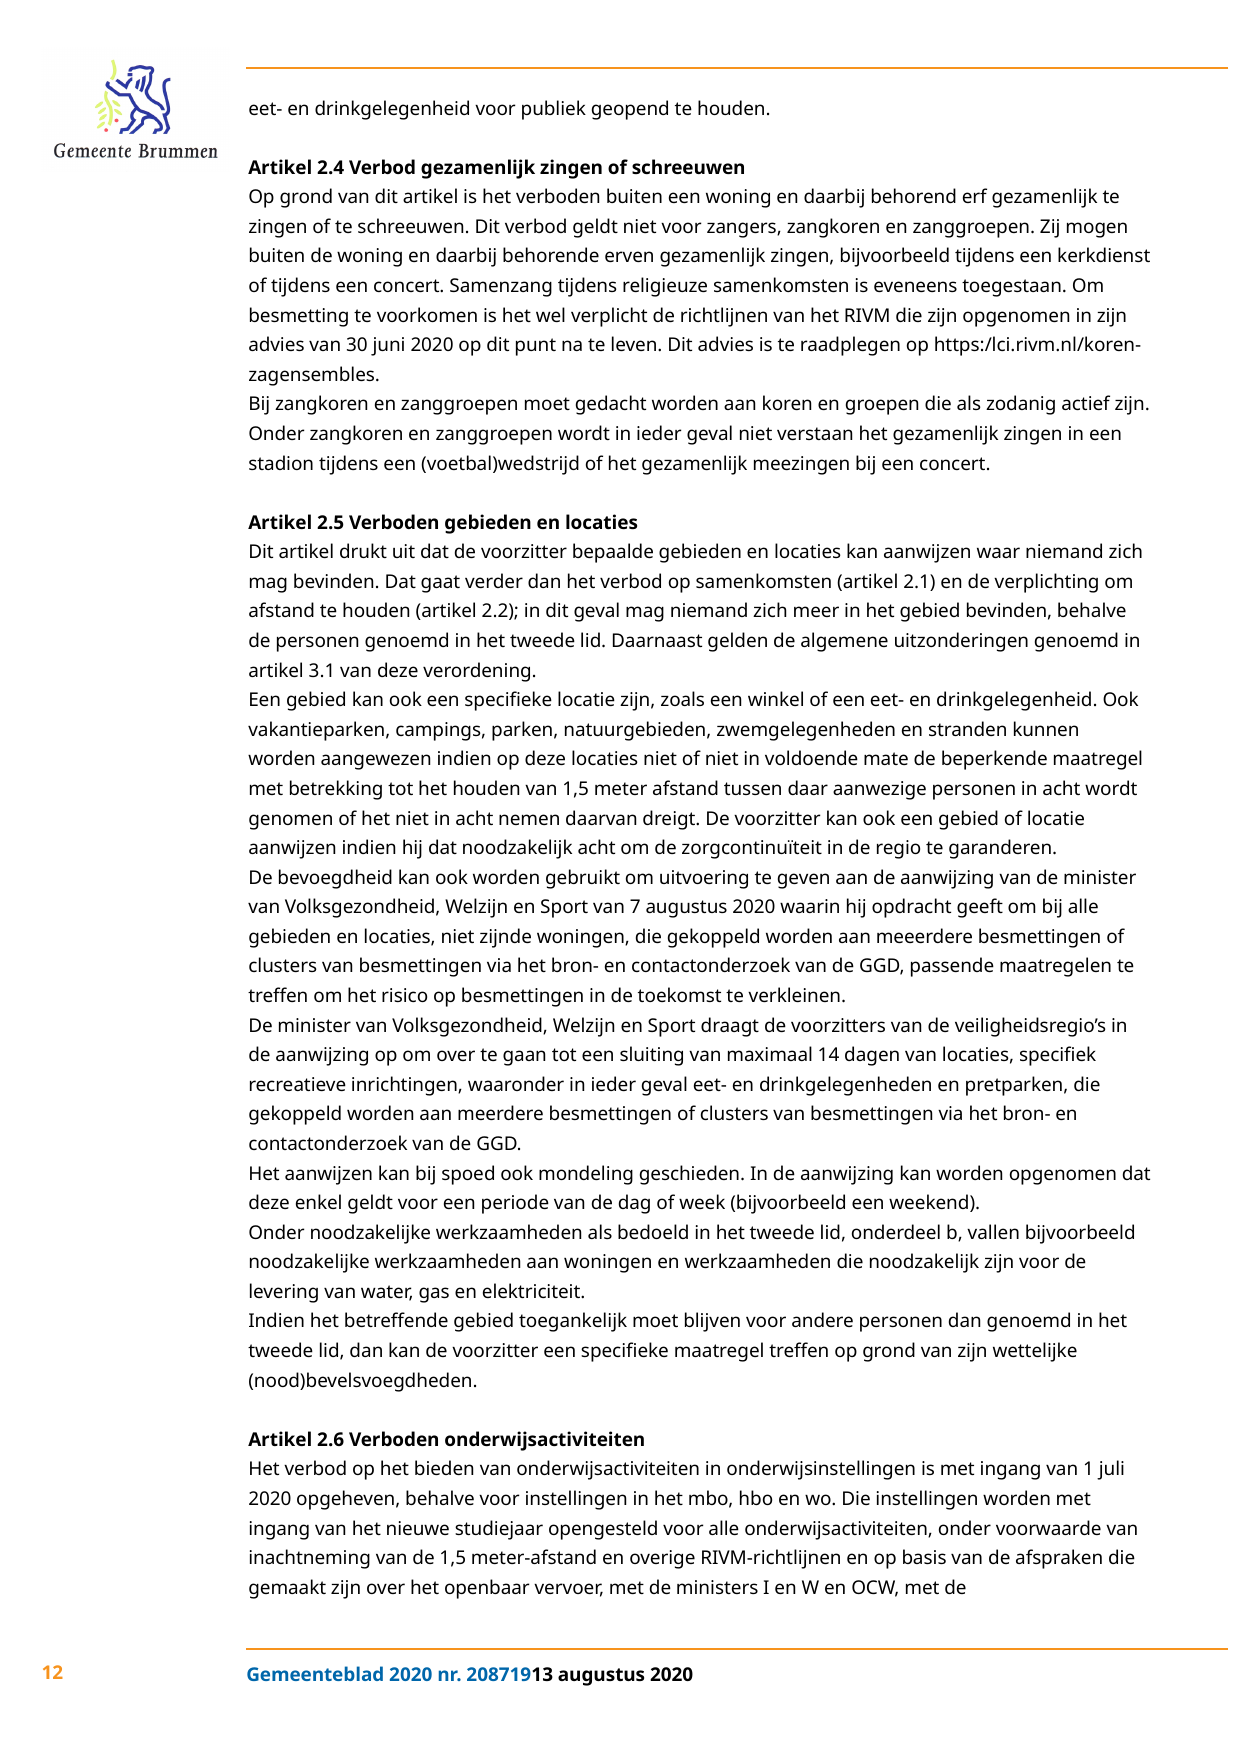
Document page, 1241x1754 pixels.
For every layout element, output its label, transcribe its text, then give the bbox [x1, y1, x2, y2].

text De minister van Volksgezondheid, Welzijn en Sport draagt de voorzitters van de veiligheidsregio’s in de aanwijzing op om over te gaan tot een sluiting van maximaal 14 dagen van locaties, specifiek recreatieve inrichtingen, waaronder in ieder geval eet- en drinkgelegenheden en pretparken, die gekoppeld worden aan meerdere besmettingen of clusters van besmettingen via het bron- en contactonderzoek van de GGD. [248, 1012, 1152, 1156]
text Onder noodzakelijke werkzaamheden als bedoeld in het tweede lid, onderdeel b, vallen bijvoorbeeld noodzakelijke werkzaamheden aan woningen en werkzaamheden die noodzakelijk zijn voor de levering van water, gas en elektriciteit. [248, 1219, 1152, 1304]
text Indien het betreffende gebied toegankelijk moet blijven voor andere personen dan genoemd in het tweede lid, dan kan de voorzitter een specifieke maatregel treffen op grond van zijn wettelijke (nood)bevelsvoegdheden. [248, 1308, 1152, 1393]
text Artikel 2.5 Verboden gebieden en locaties [248, 509, 1152, 535]
text Dit artikel drukt uit dat de voorzitter bepaalde gebieden en locaties kan aanwijzen waar niemand zich mag bevinden. Dat gaat verder dan het verbod op samenkomsten (artikel 2.1) en de verplichting om afstand te houden (artikel 2.2); in dit geval mag niemand zich meer in het gebied bevinden, behalve de personen genoemd in het tweede lid. Daarnaast gelden de algemene uitzonderingen genoemd in artikel 3.1 van deze verordening. [248, 538, 1152, 683]
text eet- en drinkgelegenheid voor publiek geopend te houden. [248, 95, 1152, 121]
text Op grond van dit artikel is het verboden buiten een woning en daarbij behorend erf gezamenlijk te zingen of te schreeuwen. Dit verbod geldt niet voor zangers, zangkoren en zanggroepen. Zij mogen buiten de woning en daarbij behorende erven gezamenlijk zingen, bijvoorbeeld tijdens een kerkdienst of tijdens een concert. Samenzang tijdens religieuze samenkomsten is eveneens toegestaan. Om besmetting te voorkomen is het wel verplicht de richtlijnen van het RIVM die zijn opgenomen in zijn advies van 30 juni 2020 op dit punt na te leven. Dit advies is te raadplegen op https:/lci.rivm.nl/koren-zagensembles. [248, 183, 1152, 387]
picture [41, 47, 231, 172]
text De bevoegdheid kan ook worden gebruikt om uitvoering te geven aan de aanwijzing van de minister van Volksgezondheid, Welzijn en Sport van 7 augustus 2020 waarin hij opdracht geeft om bij alle gebieden en locaties, niet zijnde woningen, die gekoppeld worden aan meeerdere besmettingen of clusters van besmettingen via het bron- en contactonderzoek van de GGD, passende maatregelen te treffen om het risico op besmettingen in de toekomst te verkleinen. [248, 864, 1152, 1008]
text Bij zangkoren en zanggroepen moet gedacht worden aan koren en groepen die als zodanig actief zijn. Onder zangkoren en zanggroepen wordt in ieder geval niet verstaan het gezamenlijk zingen in een stadion tijdens een (voetbal)wedstrijd of het gezamenlijk meezingen bij een concert. [248, 391, 1152, 476]
text Het aanwijzen kan bij spoed ook mondeling geschieden. In de aanwijzing kan worden opgenomen dat deze enkel geldt voor een periode van de dag of week (bijvoorbeeld een weekend). [248, 1160, 1152, 1215]
text Artikel 2.6 Verboden onderwijsactiviteiten [248, 1426, 1152, 1452]
text Artikel 2.4 Verbod gezamenlijk zingen of schreeuwen [248, 154, 1152, 180]
text Het verbod op het bieden van onderwijsactiviteiten in onderwijsinstellingen is met ingang van 1 juli 2020 opgeheven, behalve voor instellingen in het mbo, hbo en wo. Die instellingen worden met ingang van het nieuwe studiejaar opengesteld voor alle onderwijsactiviteiten, onder voorwaarde van inachtneming van de 1,5 meter-afstand en overige RIVM-richtlijnen en op basis van de afspraken die gemaakt zijn over het openbaar vervoer, met de ministers I en W en OCW, met de [248, 1456, 1152, 1600]
text Een gebied kan ook een specifieke locatie zijn, zoals een winkel of een eet- en drinkgelegenheid. Ook vakantieparken, campings, parken, natuurgebieden, zwemgelegenheden en stranden kunnen worden aangewezen indien op deze locaties niet of niet in voldoende mate de beperkende maatregel met betrekking tot het houden van 1,5 meter afstand tussen daar aanwezige personen in acht wordt genomen of het niet in acht nemen daarvan dreigt. De voorzitter kan ook een gebied of locatie aanwijzen indien hij dat noodzakelijk acht om de zorgcontinuïteit in de regio te garanderen. [248, 686, 1152, 860]
